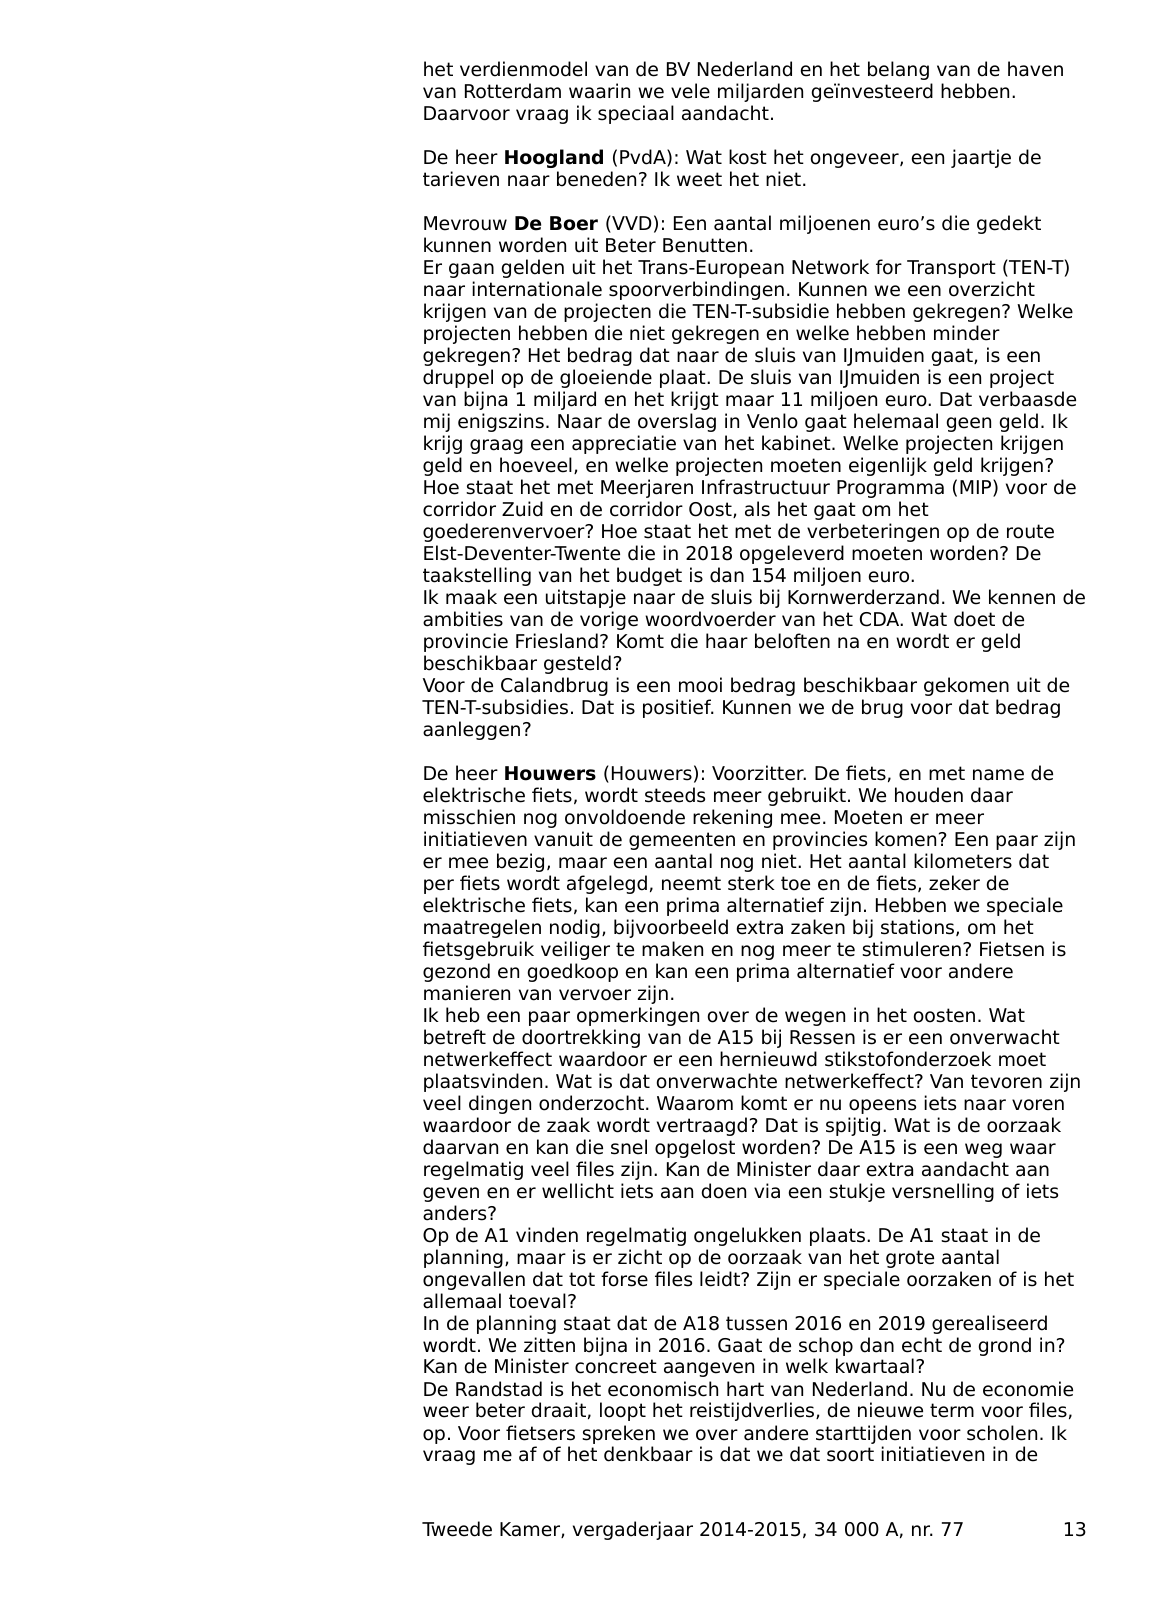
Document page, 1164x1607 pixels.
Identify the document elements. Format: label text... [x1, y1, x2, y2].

text De heer Houwers (Houwers): Voorzitter. De fiets, en met name de elektrische fiets, wordt steeds meer gebruikt. We houden daar misschien nog onvoldoende rekening mee. Moeten er meer initiatieven vanuit de gemeenten en provincies komen? Een paar zijn er mee bezig, maar een aantal nog niet. Het aantal kilometers dat per fiets wordt afgelegd, neemt sterk toe en de fiets, zeker de elektrische fiets, kan een prima alternatief zijn. Hebben we speciale maatregelen nodig, bijvoorbeeld extra zaken bij stations, om het fietsgebruik veiliger te maken en nog meer te stimuleren? Fietsen is gezond en goedkoop en kan een prima alternatief voor andere manieren van vervoer zijn. [422, 763, 1087, 1005]
text In de planning staat dat de A18 tussen 2016 en 2019 gerealiseerd wordt. We zitten bijna in 2016. Gaat de schop dan echt de grond in? Kan de Minister concreet aangeven in welk kwartaal? [422, 1312, 1087, 1378]
text Ik heb een paar opmerkingen over de wegen in het oosten. Wat betreft de doortrekking van de A15 bij Ressen is er een onverwacht netwerkeffect waardoor er een hernieuwd stikstofonderzoek moet plaatsvinden. Wat is dat onverwachte netwerkeffect? Van tevoren zijn veel dingen onderzocht. Waarom komt er nu opeens iets naar voren waardoor de zaak wordt vertraagd? Dat is spijtig. Wat is de oorzaak daarvan en kan die snel opgelost worden? De A15 is een weg waar regelmatig veel files zijn. Kan de Minister daar extra aandacht aan geven en er wellicht iets aan doen via een stukje versnelling of iets anders? [422, 1005, 1087, 1224]
text Voor de Calandbrug is een mooi bedrag beschikbaar gekomen uit de TEN-T-subsidies. Dat is positief. Kunnen we de brug voor dat bedrag aanleggen? [422, 675, 1087, 741]
text De Randstad is het economisch hart van Nederland. Nu de economie weer beter draait, loopt het reistijdverlies, de nieuwe term voor files, op. Voor fietsers spreken we over andere starttijden voor scholen. Ik vraag me af of het denkbaar is dat we dat soort initiatieven in de [422, 1378, 1087, 1466]
text Er gaan gelden uit het Trans-European Network for Transport (TEN-T) naar internationale spoorverbindingen. Kunnen we een overzicht krijgen van de projecten die TEN-T-subsidie hebben gekregen? Welke projecten hebben die niet gekregen en welke hebben minder gekregen? Het bedrag dat naar de sluis van IJmuiden gaat, is een druppel op de gloeiende plaat. De sluis van IJmuiden is een project van bijna 1 miljard en het krijgt maar 11 miljoen euro. Dat verbaasde mij enigszins. Naar de overslag in Venlo gaat helemaal geen geld. Ik krijg graag een appreciatie van het kabinet. Welke projecten krijgen geld en hoeveel, en welke projecten moeten eigenlijk geld krijgen? [422, 257, 1087, 477]
text Ik maak een uitstapje naar de sluis bij Kornwerderzand. We kennen de ambities van de vorige woordvoerder van het CDA. Wat doet de provincie Friesland? Komt die haar beloften na en wordt er geld beschikbaar gesteld? [422, 587, 1087, 675]
text het verdienmodel van de BV Nederland en het belang van de haven van Rotterdam waarin we vele miljarden geïnvesteerd hebben. Daarvoor vraag ik speciaal aandacht. [422, 59, 1087, 125]
text De heer Hoogland (PvdA): Wat kost het ongeveer, een jaartje de tarieven naar beneden? Ik weet het niet. [422, 147, 1087, 191]
text Mevrouw De Boer (VVD): Een aantal miljoenen euro’s die gedekt kunnen worden uit Beter Benutten. [422, 213, 1087, 257]
text Op de A1 vinden regelmatig ongelukken plaats. De A1 staat in de planning, maar is er zicht op de oorzaak van het grote aantal ongevallen dat tot forse files leidt? Zijn er speciale oorzaken of is het allemaal toeval? [422, 1224, 1087, 1312]
text Hoe staat het met Meerjaren Infrastructuur Programma (MIP) voor de corridor Zuid en de corridor Oost, als het gaat om het goederenvervoer? Hoe staat het met de verbeteringen op de route Elst-Deventer-Twente die in 2018 opgeleverd moeten worden? De taakstelling van het budget is dan 154 miljoen euro. [422, 477, 1087, 587]
